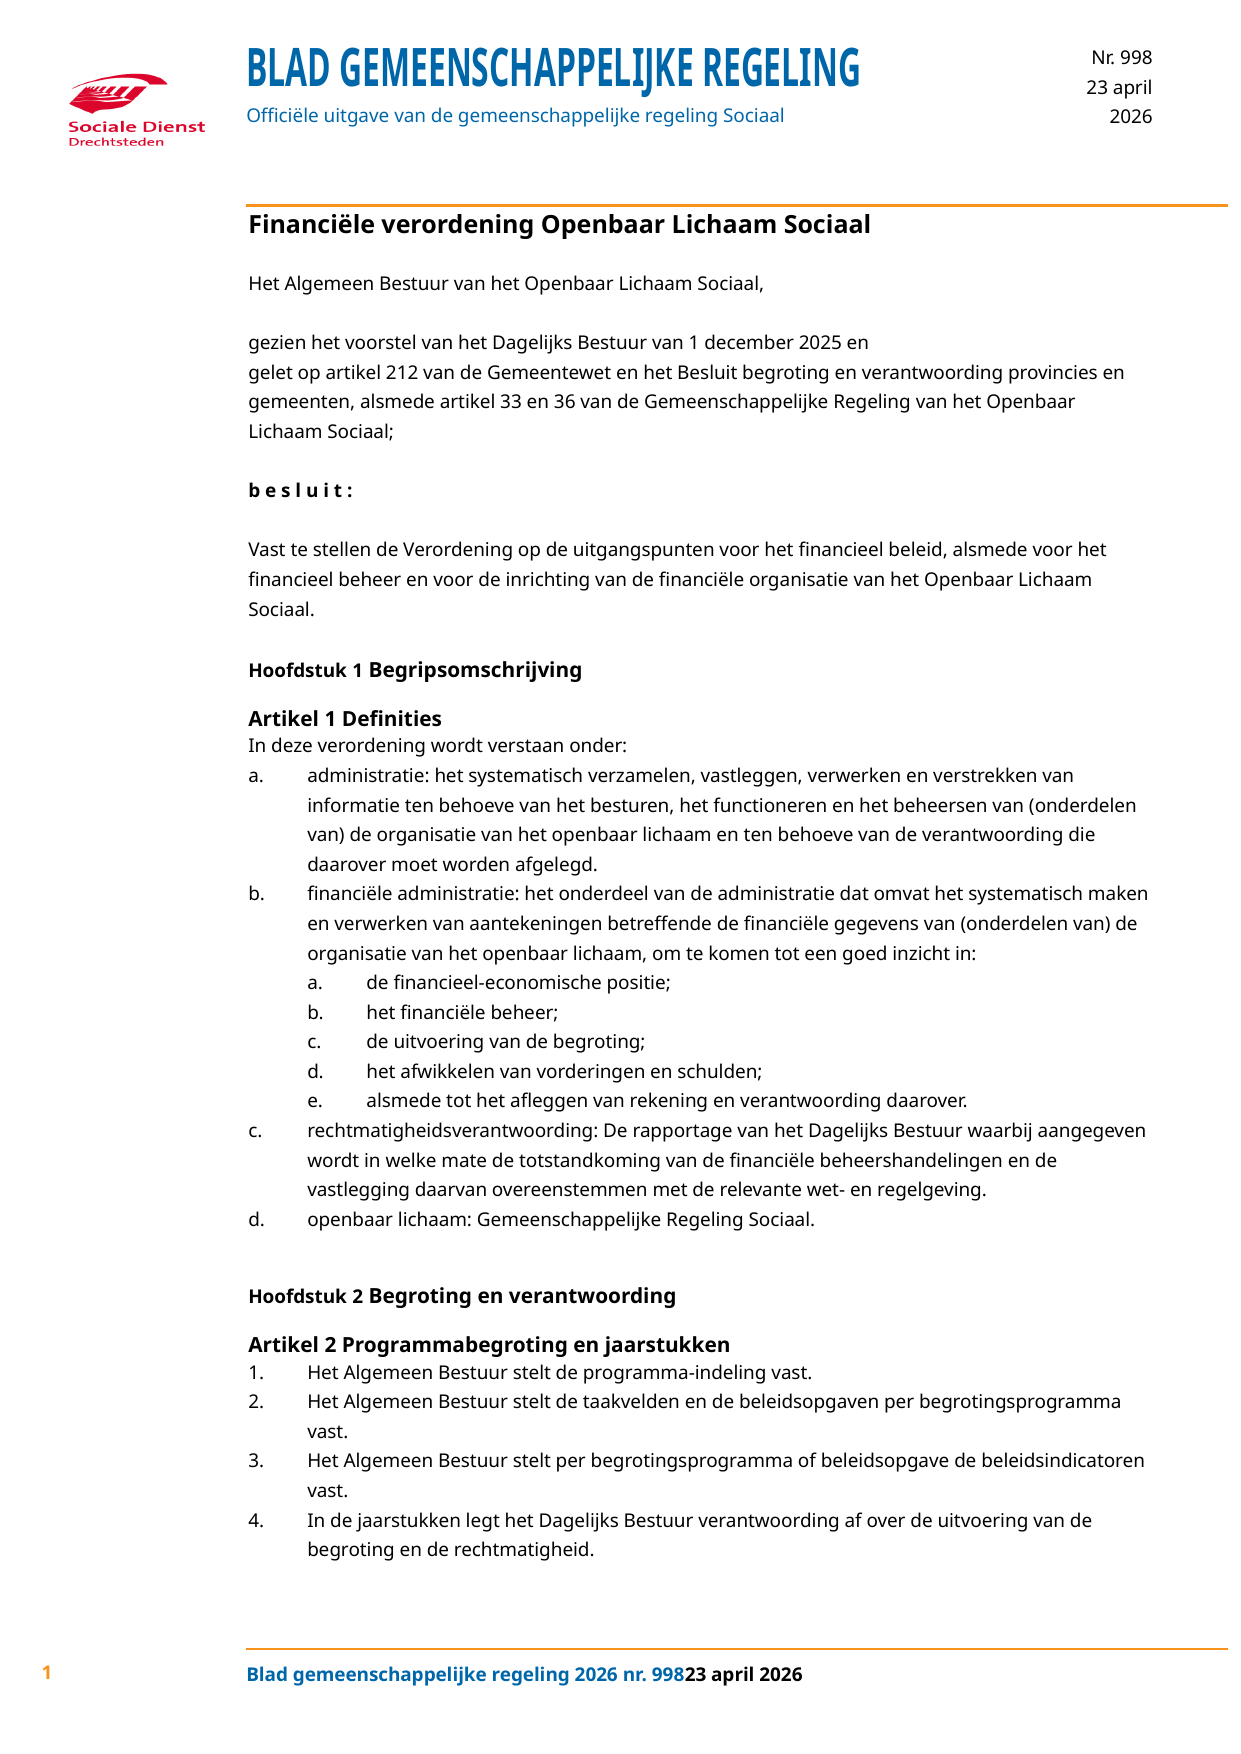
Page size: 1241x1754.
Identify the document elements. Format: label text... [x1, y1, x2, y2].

text gezien het voorstel van het Dagelijks Bestuur van 1 december 2025 en [248, 329, 1152, 355]
text Artikel 1 Definities [248, 704, 1152, 733]
list het financiële beheer; [307, 999, 1152, 1024]
text b e s l u i t : [248, 477, 1152, 503]
text Hoofdstuk 1 Begripsomschrijving [248, 655, 1152, 683]
list Het Algemeen Bestuur stelt de taakvelden en de beleidsopgaven per begrotingsprogramma vast. [248, 1388, 1152, 1444]
list administratie: het systematisch verzamelen, vastleggen, verwerken en verstrekken van informatie ten behoeve van het besturen, het functioneren en het beheersen van (onderdelen van) de organisatie van het openbaar lichaam en ten behoeve van de verantwoording die daarover moet worden afgelegd. [248, 762, 1152, 877]
list de financieel-economische positie; [307, 969, 1152, 995]
list alsmede tot het afleggen van rekening en verantwoording daarover. [307, 1088, 1152, 1113]
list financiële administratie: het onderdeel van de administratie dat omvat het systematisch maken en verwerken van aantekeningen betreffende de financiële gegevens van (onderdelen van) de organisatie van het openbaar lichaam, om te komen tot een goed inzicht in: [248, 881, 1152, 965]
list openbaar lichaam: Gemeenschappelijke Regeling Sociaal. [248, 1206, 1152, 1232]
list Het Algemeen Bestuur stelt per begrotingsprogramma of beleidsopgave de beleidsindicatoren vast. [248, 1448, 1152, 1503]
text In deze verordening wordt verstaan onder: [248, 733, 1152, 758]
text Financiële verordening Openbaar Lichaam Sociaal [248, 207, 1152, 241]
text Het Algemeen Bestuur van het Openbaar Lichaam Sociaal, [248, 270, 1152, 296]
picture [41, 47, 231, 172]
text Hoofdstuk 2 Begroting en verantwoording [248, 1281, 1152, 1309]
list het afwikkelen van vorderingen en schulden; [307, 1058, 1152, 1084]
list Het Algemeen Bestuur stelt de programma-indeling vast. [248, 1359, 1152, 1384]
list rechtmatigheidsverantwoording: De rapportage van het Dagelijks Bestuur waarbij aangegeven wordt in welke mate de totstandkoming van de financiële beheershandelingen en de vastlegging daarvan overeenstemmen met de relevante wet- en regelgeving. [248, 1117, 1152, 1202]
text gelet op artikel 212 van de Gemeentewet en het Besluit begroting en verantwoording provincies en gemeenten, alsmede artikel 33 en 36 van de Gemeenschappelijke Regeling van het Openbaar Lichaam Sociaal; [248, 359, 1152, 444]
list In de jaarstukken legt het Dagelijks Bestuur verantwoording af over de uitvoering van de begroting en de rechtmatigheid. [248, 1507, 1152, 1562]
list de uitvoering van de begroting; [307, 1028, 1152, 1054]
text Artikel 2 Programmabegroting en jaarstukken [248, 1330, 1152, 1359]
text Vast te stellen de Verordening op de uitgangspunten voor het financieel beleid, alsmede voor het financieel beheer en voor de inrichting van de financiële organisatie van het Openbaar Lichaam Sociaal. [248, 537, 1152, 621]
